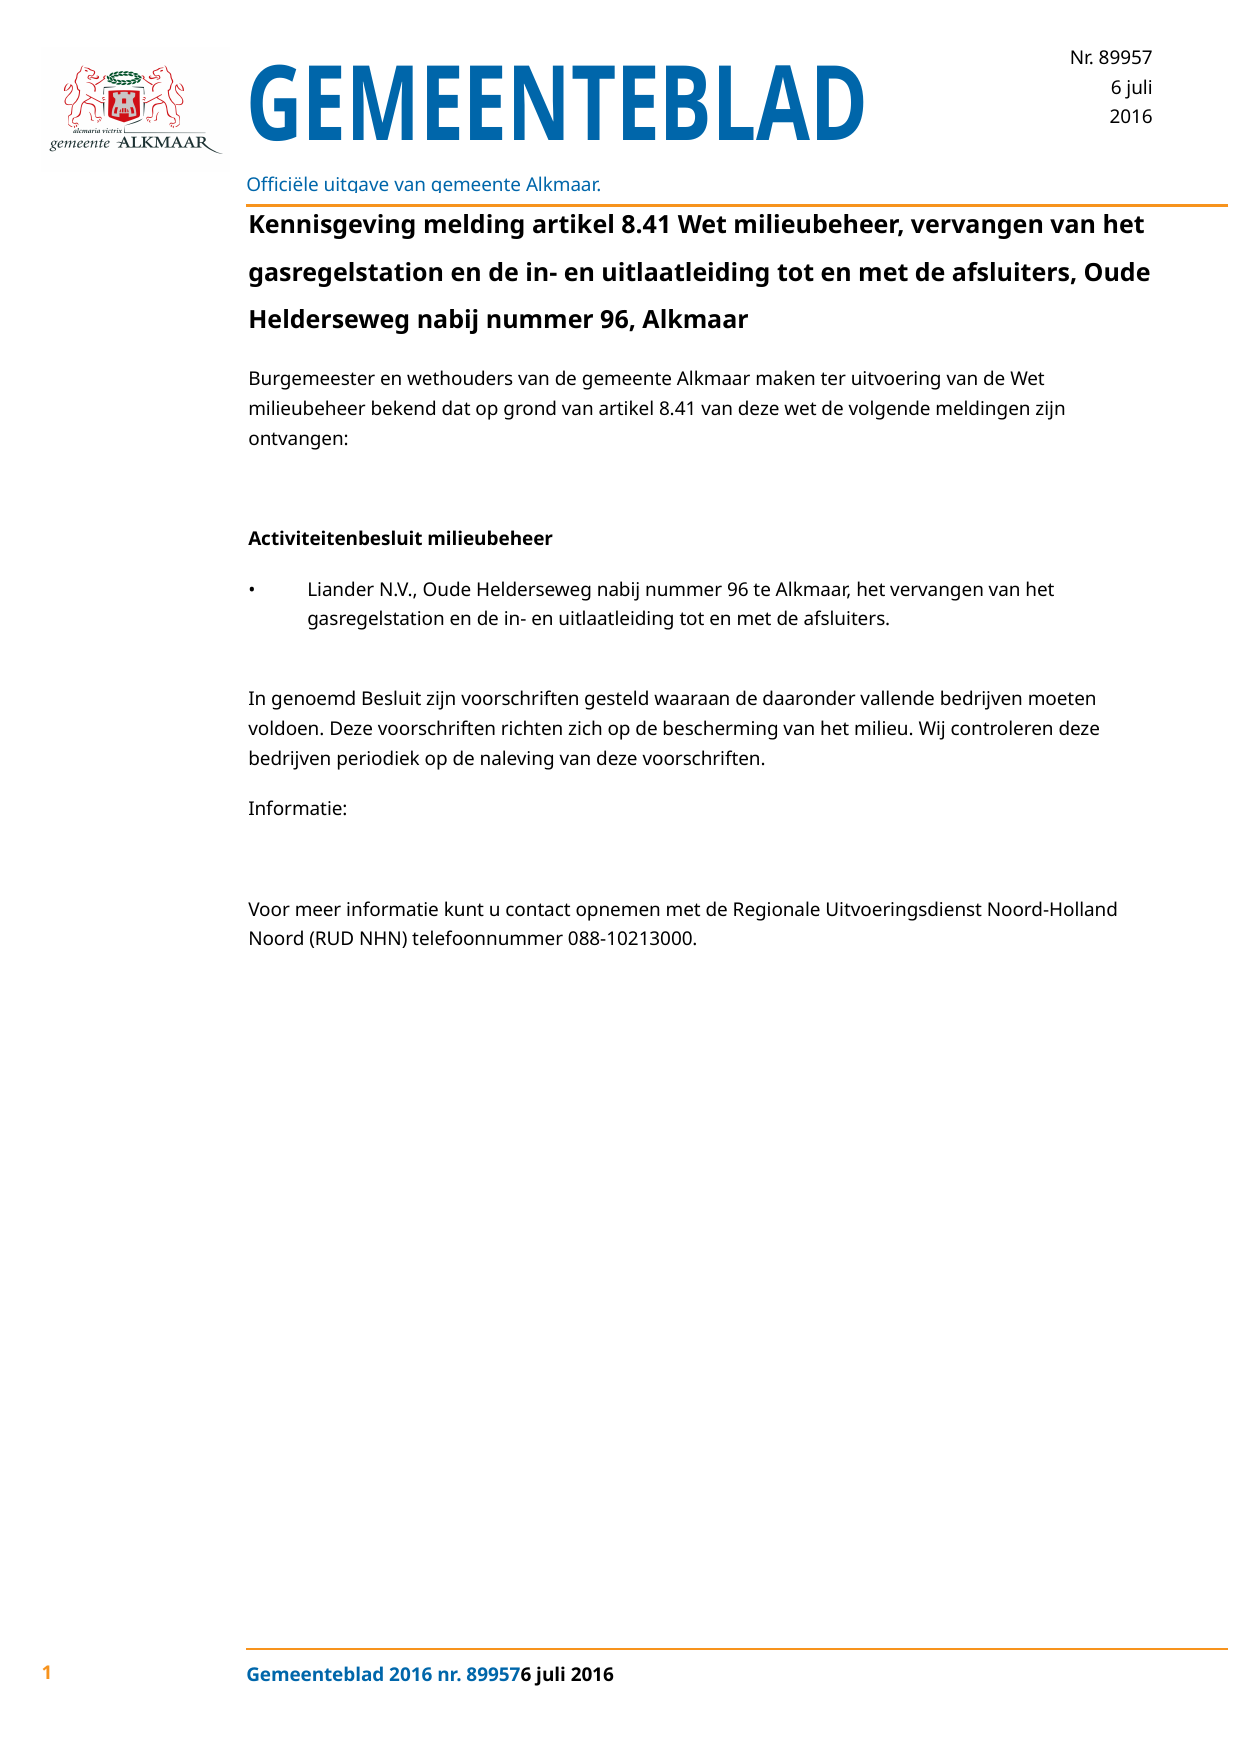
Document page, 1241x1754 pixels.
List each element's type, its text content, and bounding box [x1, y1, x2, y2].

text Informatie: [248, 795, 1152, 821]
list Liander N.V., Oude Helderseweg nabij nummer 96 te Alkmaar, het vervangen van het gasregelstation en de in- en uitlaatleiding tot en met de afsluiters. [248, 576, 1152, 631]
text Activiteitenbesluit milieubeheer [248, 526, 1152, 551]
picture [41, 47, 231, 172]
text Voor meer informatie kunt u contact opnemen met de Regionale Uitvoeringsdienst Noord-Holland Noord (RUD NHN) telefoonnummer 088-10213000. [248, 896, 1152, 951]
text Burgemeester en wethouders van de gemeente Alkmaar maken ter uitvoering van de Wet milieubeheer bekend dat op grond van artikel 8.41 van deze wet de volgende meldingen zijn ontvangen: [248, 366, 1152, 450]
text In genoemd Besluit zijn voorschriften gesteld waaraan de daaronder vallende bedrijven moeten voldoen. Deze voorschriften richten zich op de bescherming van het milieu. Wij controleren deze bedrijven periodiek op de naleving van deze voorschriften. [248, 686, 1152, 770]
text Kennisgeving melding artikel 8.41 Wet milieubeheer, vervangen van het gasregelstation en de in- en uitlaatleiding tot en met de afsluiters, Oude Helderseweg nabij nummer 96, Alkmaar [248, 207, 1152, 336]
